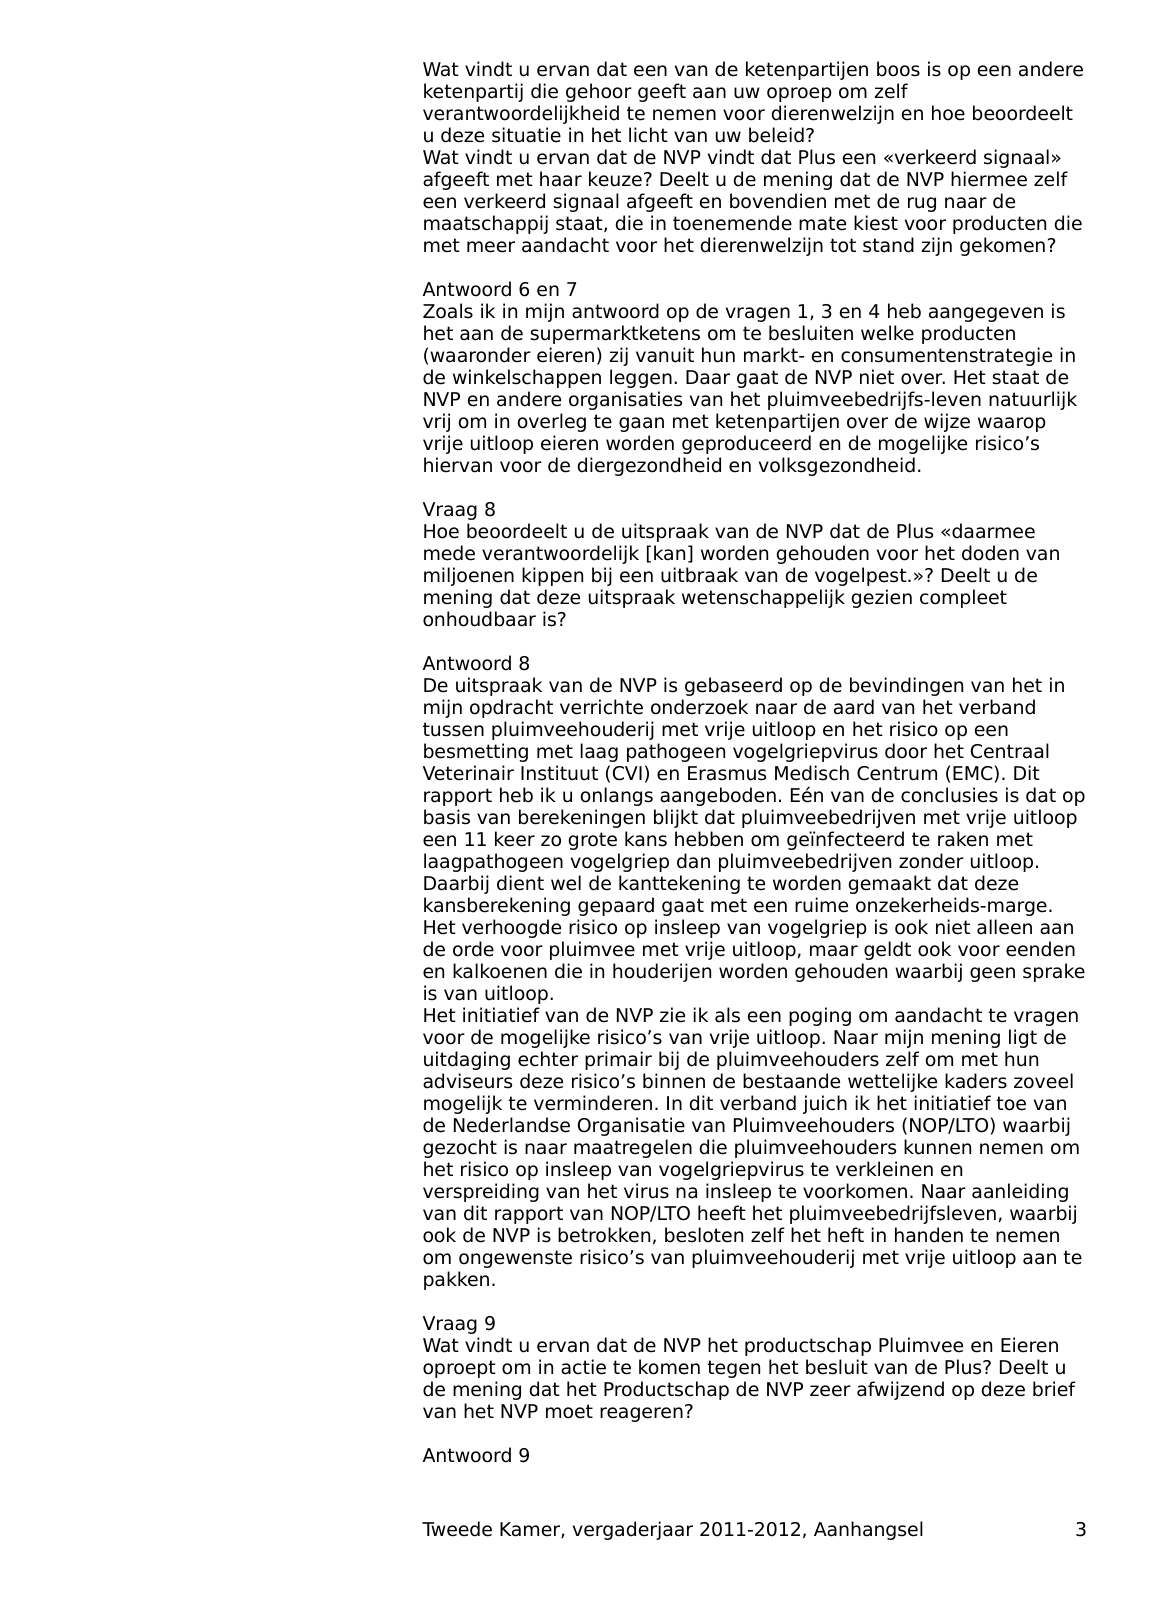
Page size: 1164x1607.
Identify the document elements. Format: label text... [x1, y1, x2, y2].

text Vraag 9 [422, 1313, 1087, 1335]
text Vraag 8 [422, 499, 1087, 521]
text Antwoord 9 [422, 1445, 1087, 1467]
text Wat vindt u ervan dat de NVP het productschap Pluimvee en Eieren oproept om in actie te komen tegen het besluit van de Plus? Deelt u de mening dat het Productschap de NVP zeer afwijzend op deze brief van het NVP moet reageren? [422, 1335, 1087, 1423]
text Daarbij dient wel de kanttekening te worden gemaakt dat deze kansberekening gepaard gaat met een ruime onzekerheids-marge. Het verhoogde risico op insleep van vogelgriep is ook niet alleen aan de orde voor pluimvee met vrije uitloop, maar geldt ook voor eenden en kalkoenen die in houderijen worden gehouden waarbij geen sprake is van uitloop. [422, 873, 1087, 1005]
text De uitspraak van de NVP is gebaseerd op de bevindingen van het in mijn opdracht verrichte onderzoek naar de aard van het verband tussen pluimveehouderij met vrije uitloop en het risico op een besmetting met laag pathogeen vogelgriepvirus door het Centraal Veterinair Instituut (CVI) en Erasmus Medisch Centrum (EMC). Dit rapport heb ik u onlangs aangeboden. Eén van de conclusies is dat op basis van berekeningen blijkt dat pluimveebedrijven met vrije uitloop een 11 keer zo grote kans hebben om geïnfecteerd te raken met laagpathogeen vogelgriep dan pluimveebedrijven zonder uitloop. [422, 675, 1087, 873]
text Het initiatief van de NVP zie ik als een poging om aandacht te vragen voor de mogelijke risico’s van vrije uitloop. Naar mijn mening ligt de uitdaging echter primair bij de pluimveehouders zelf om met hun adviseurs deze risico’s binnen de bestaande wettelijke kaders zoveel mogelijk te verminderen. In dit verband juich ik het initiatief toe van de Nederlandse Organisatie van Pluimveehouders (NOP/LTO) waarbij gezocht is naar maatregelen die pluimveehouders kunnen nemen om het risico op insleep van vogelgriepvirus te verkleinen en verspreiding van het virus na insleep te voorkomen. Naar aanleiding van dit rapport van NOP/LTO heeft het pluimveebedrijfsleven, waarbij ook de NVP is betrokken, besloten zelf het heft in handen te nemen om ongewenste risico’s van pluimveehouderij met vrije uitloop aan te pakken. [422, 1005, 1087, 1291]
text Wat vindt u ervan dat een van de ketenpartijen boos is op een andere ketenpartij die gehoor geeft aan uw oproep om zelf verantwoordelijkheid te nemen voor dierenwelzijn en hoe beoordeelt u deze situatie in het licht van uw beleid? [422, 59, 1087, 147]
text Hoe beoordeelt u de uitspraak van de NVP dat de Plus «daarmee mede verantwoordelijk [kan] worden gehouden voor het doden van miljoenen kippen bij een uitbraak van de vogelpest.»? Deelt u de mening dat deze uitspraak wetenschappelijk gezien compleet onhoudbaar is? [422, 521, 1087, 631]
text Zoals ik in mijn antwoord op de vragen 1, 3 en 4 heb aangegeven is het aan de supermarktketens om te besluiten welke producten (waaronder eieren) zij vanuit hun markt- en consumentenstrategie in de winkelschappen leggen. Daar gaat de NVP niet over. Het staat de NVP en andere organisaties van het pluimveebedrijfs-leven natuurlijk vrij om in overleg te gaan met ketenpartijen over de wijze waarop vrije uitloop eieren worden geproduceerd en de mogelijke risico’s hiervan voor de diergezondheid en volksgezondheid. [422, 301, 1087, 477]
text Antwoord 8 [422, 653, 1087, 675]
text Antwoord 6 en 7 [422, 279, 1087, 301]
text Wat vindt u ervan dat de NVP vindt dat Plus een «verkeerd signaal» afgeeft met haar keuze? Deelt u de mening dat de NVP hiermee zelf een verkeerd signaal afgeeft en bovendien met de rug naar de maatschappij staat, die in toenemende mate kiest voor producten die met meer aandacht voor het dierenwelzijn tot stand zijn gekomen? [422, 147, 1087, 257]
